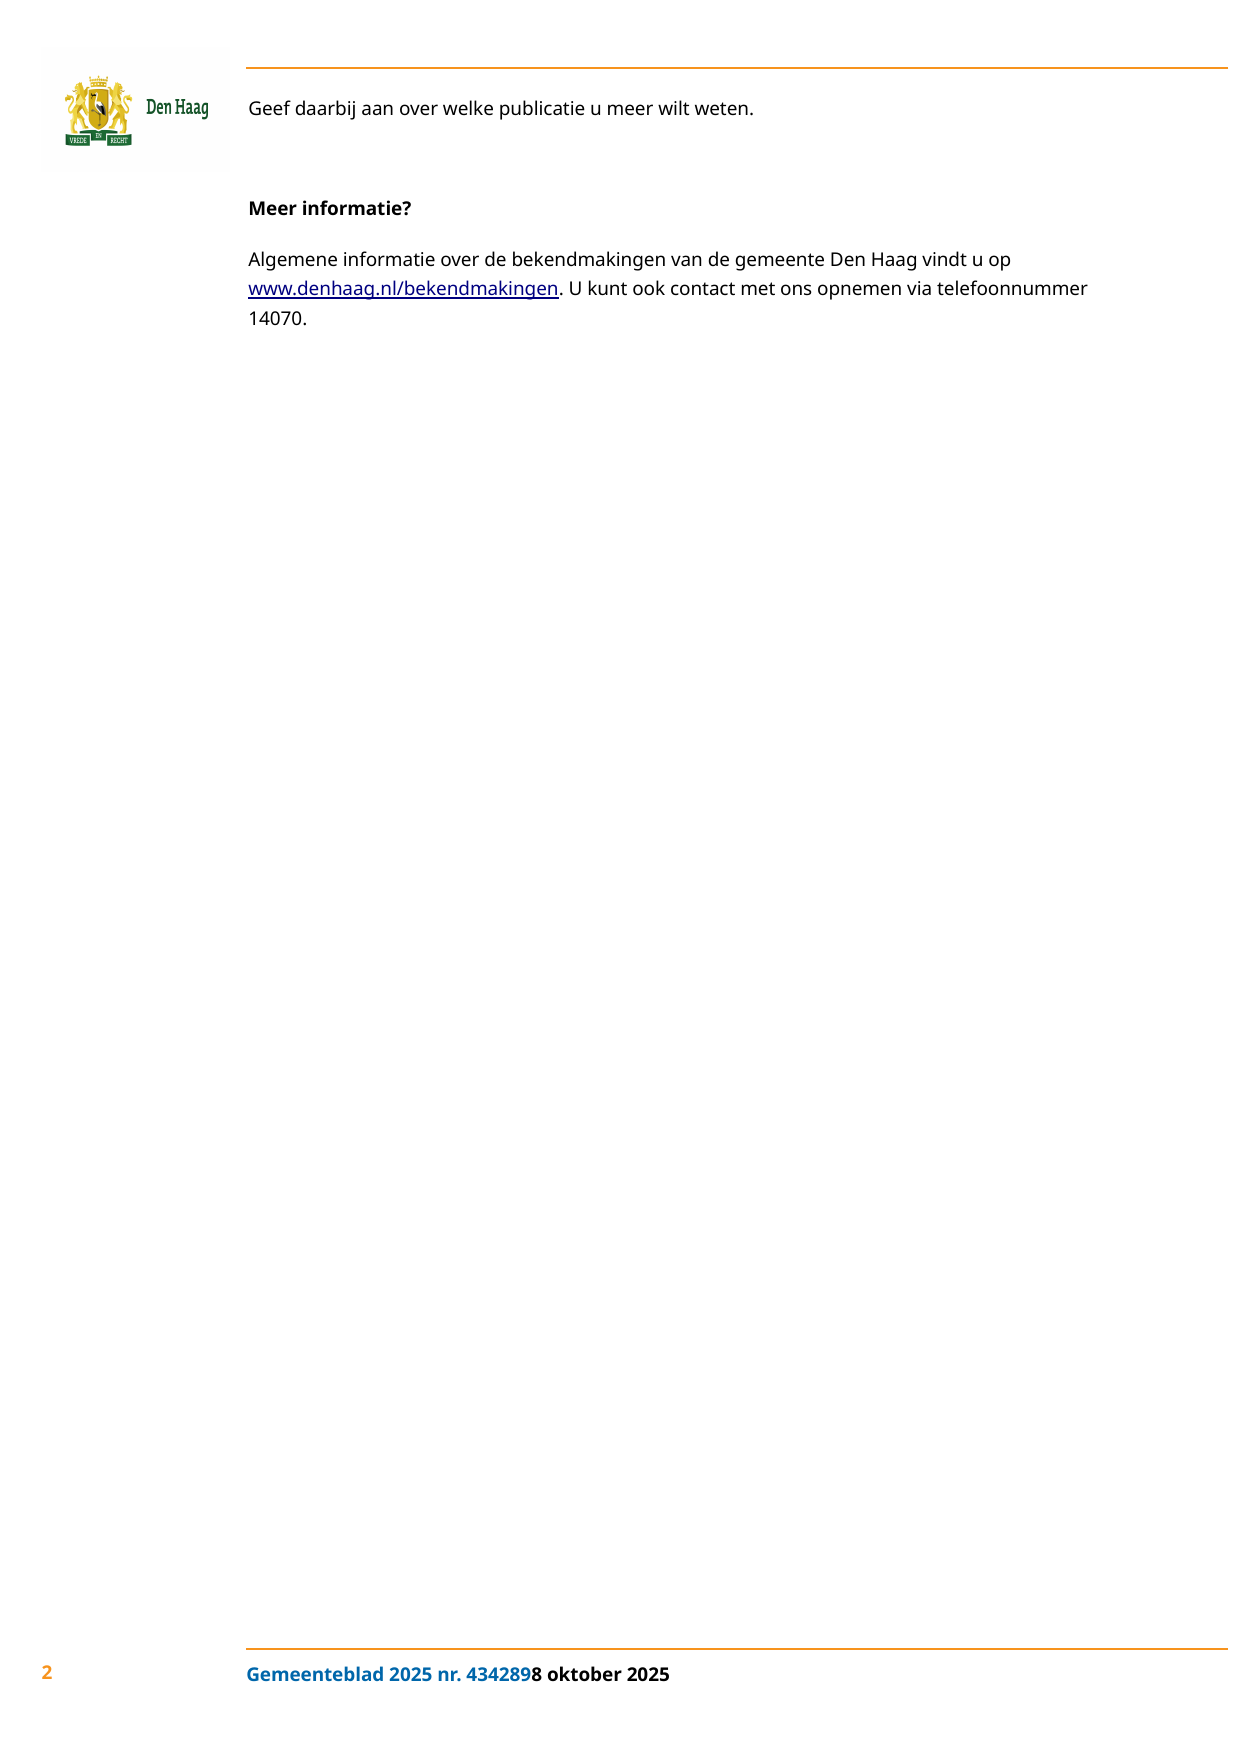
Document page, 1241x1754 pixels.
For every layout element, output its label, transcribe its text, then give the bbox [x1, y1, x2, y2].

text Meer informatie? [248, 196, 1152, 221]
picture [41, 47, 231, 172]
text Algemene informatie over de bekendmakingen van de gemeente Den Haag vindt u op www.denhaag.nl/bekendmakingen. U kunt ook contact met ons opnemen via telefoonnummer 14070. [248, 246, 1152, 331]
text Geef daarbij aan over welke publicatie u meer wilt weten. [248, 95, 1152, 121]
